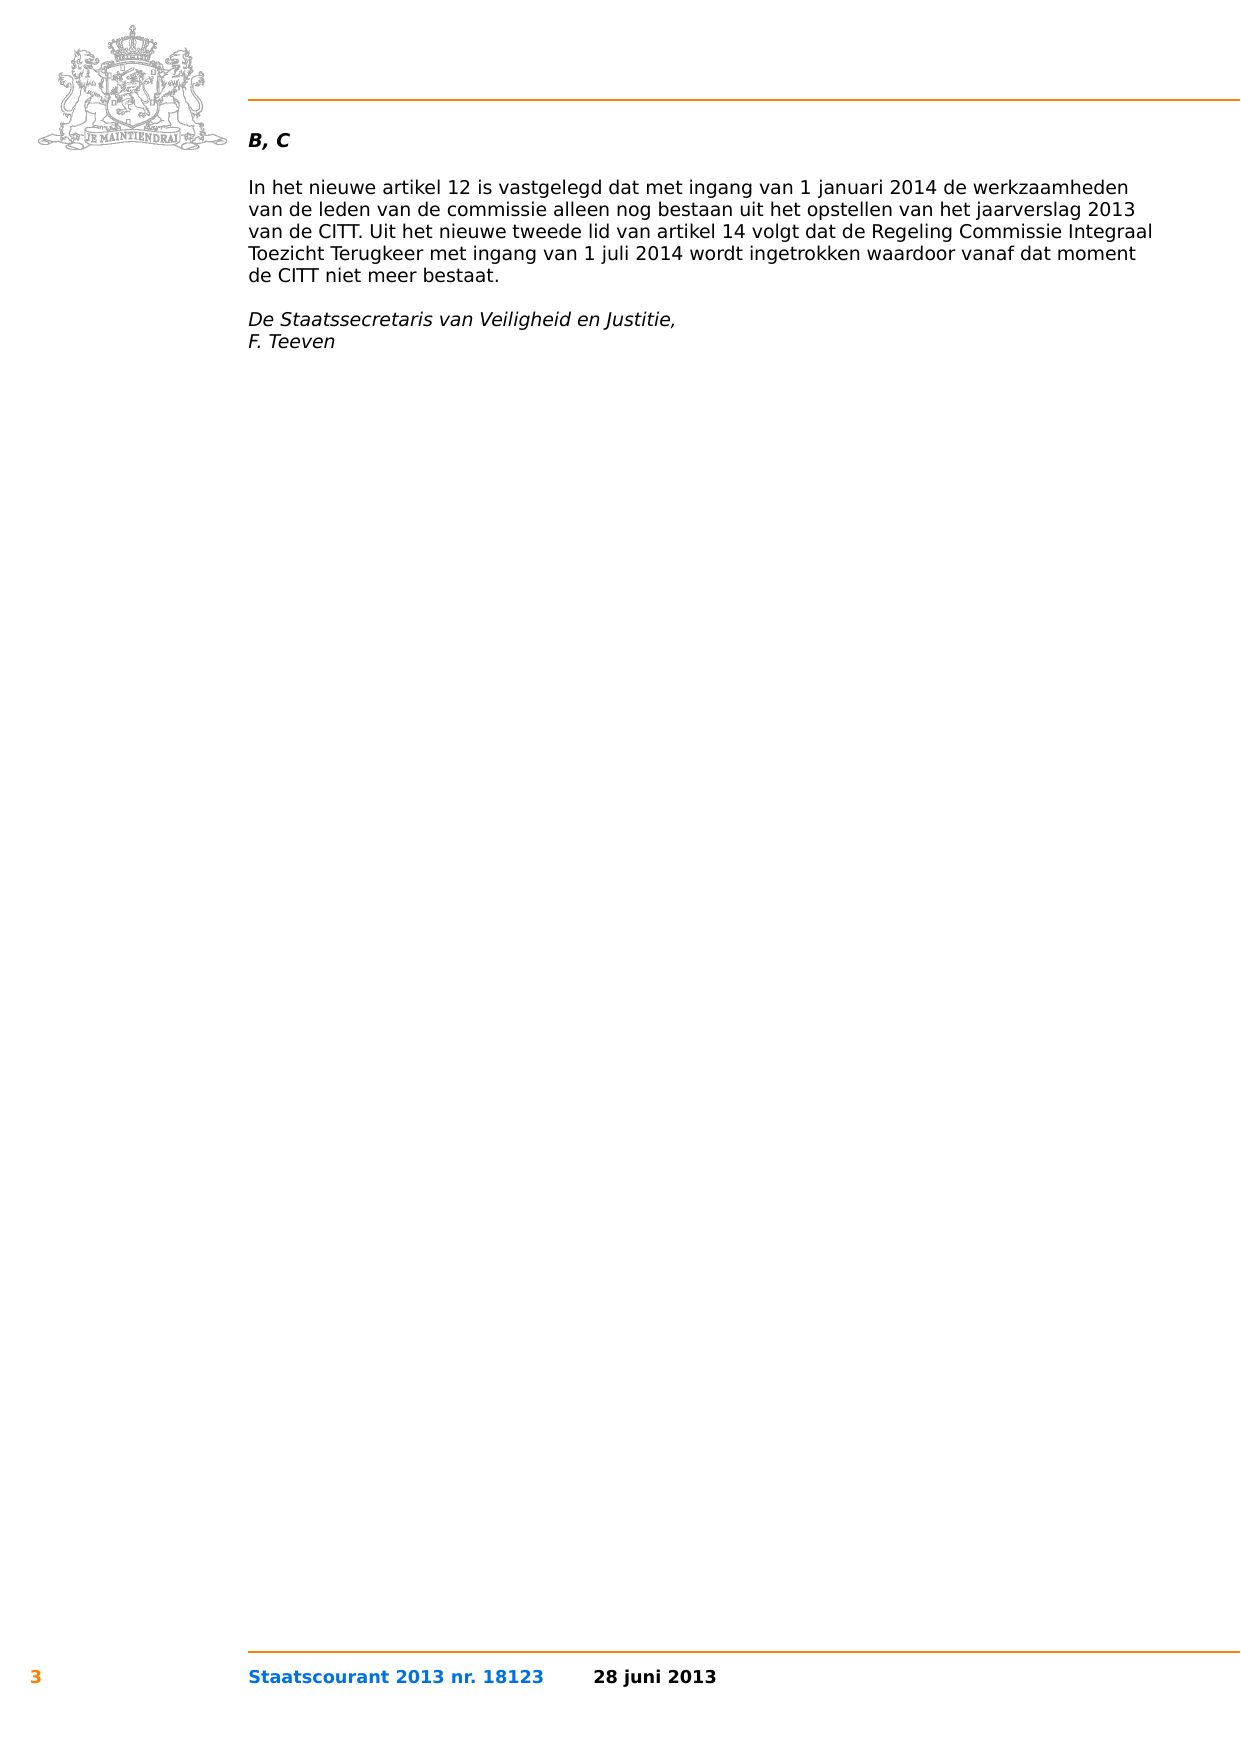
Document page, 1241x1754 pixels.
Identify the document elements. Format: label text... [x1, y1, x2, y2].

subtitle B, C [248, 130, 1163, 152]
picture [38, 25, 227, 150]
text De Staatssecretaris van Veiligheid en Justitie, F. Teeven [248, 309, 1163, 353]
text In het nieuwe artikel 12 is vastgelegd dat met ingang van 1 januari 2014 de werkzaamheden van de leden van de commissie alleen nog bestaan uit het opstellen van het jaarverslag 2013 van de CITT. Uit het nieuwe tweede lid van artikel 14 volgt dat de Regeling Commissie Integraal Toezicht Terugkeer met ingang van 1 juli 2014 wordt ingetrokken waardoor vanaf dat moment de CITT niet meer bestaat. [248, 177, 1163, 287]
